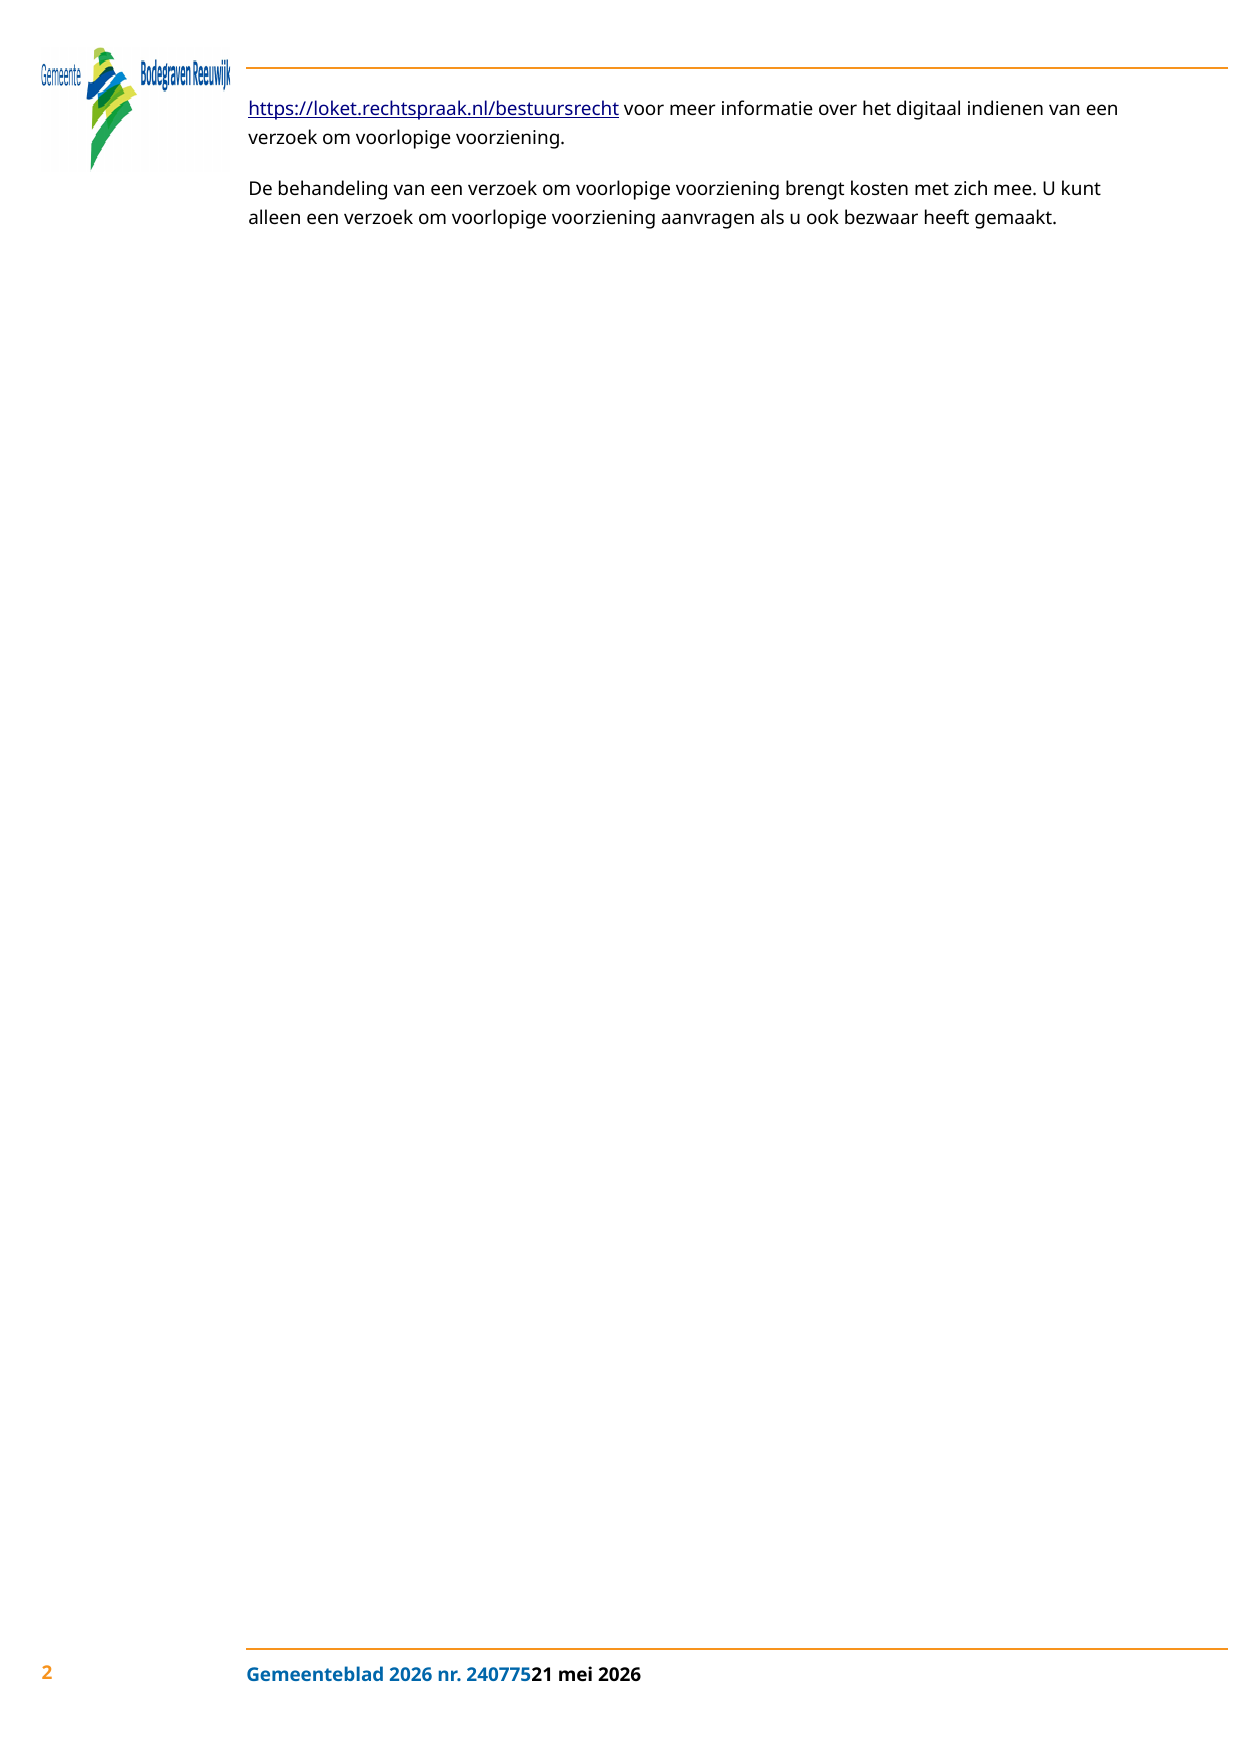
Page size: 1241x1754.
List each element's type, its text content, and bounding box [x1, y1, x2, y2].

text https://loket.rechtspraak.nl/bestuursrecht voor meer informatie over het digitaal indienen van een verzoek om voorlopige voorziening. [248, 95, 1152, 150]
text De behandeling van een verzoek om voorlopige voorziening brengt kosten met zich mee. U kunt alleen een verzoek om voorlopige voorziening aanvragen als u ook bezwaar heeft gemaakt. [248, 175, 1152, 230]
picture [41, 47, 231, 172]
